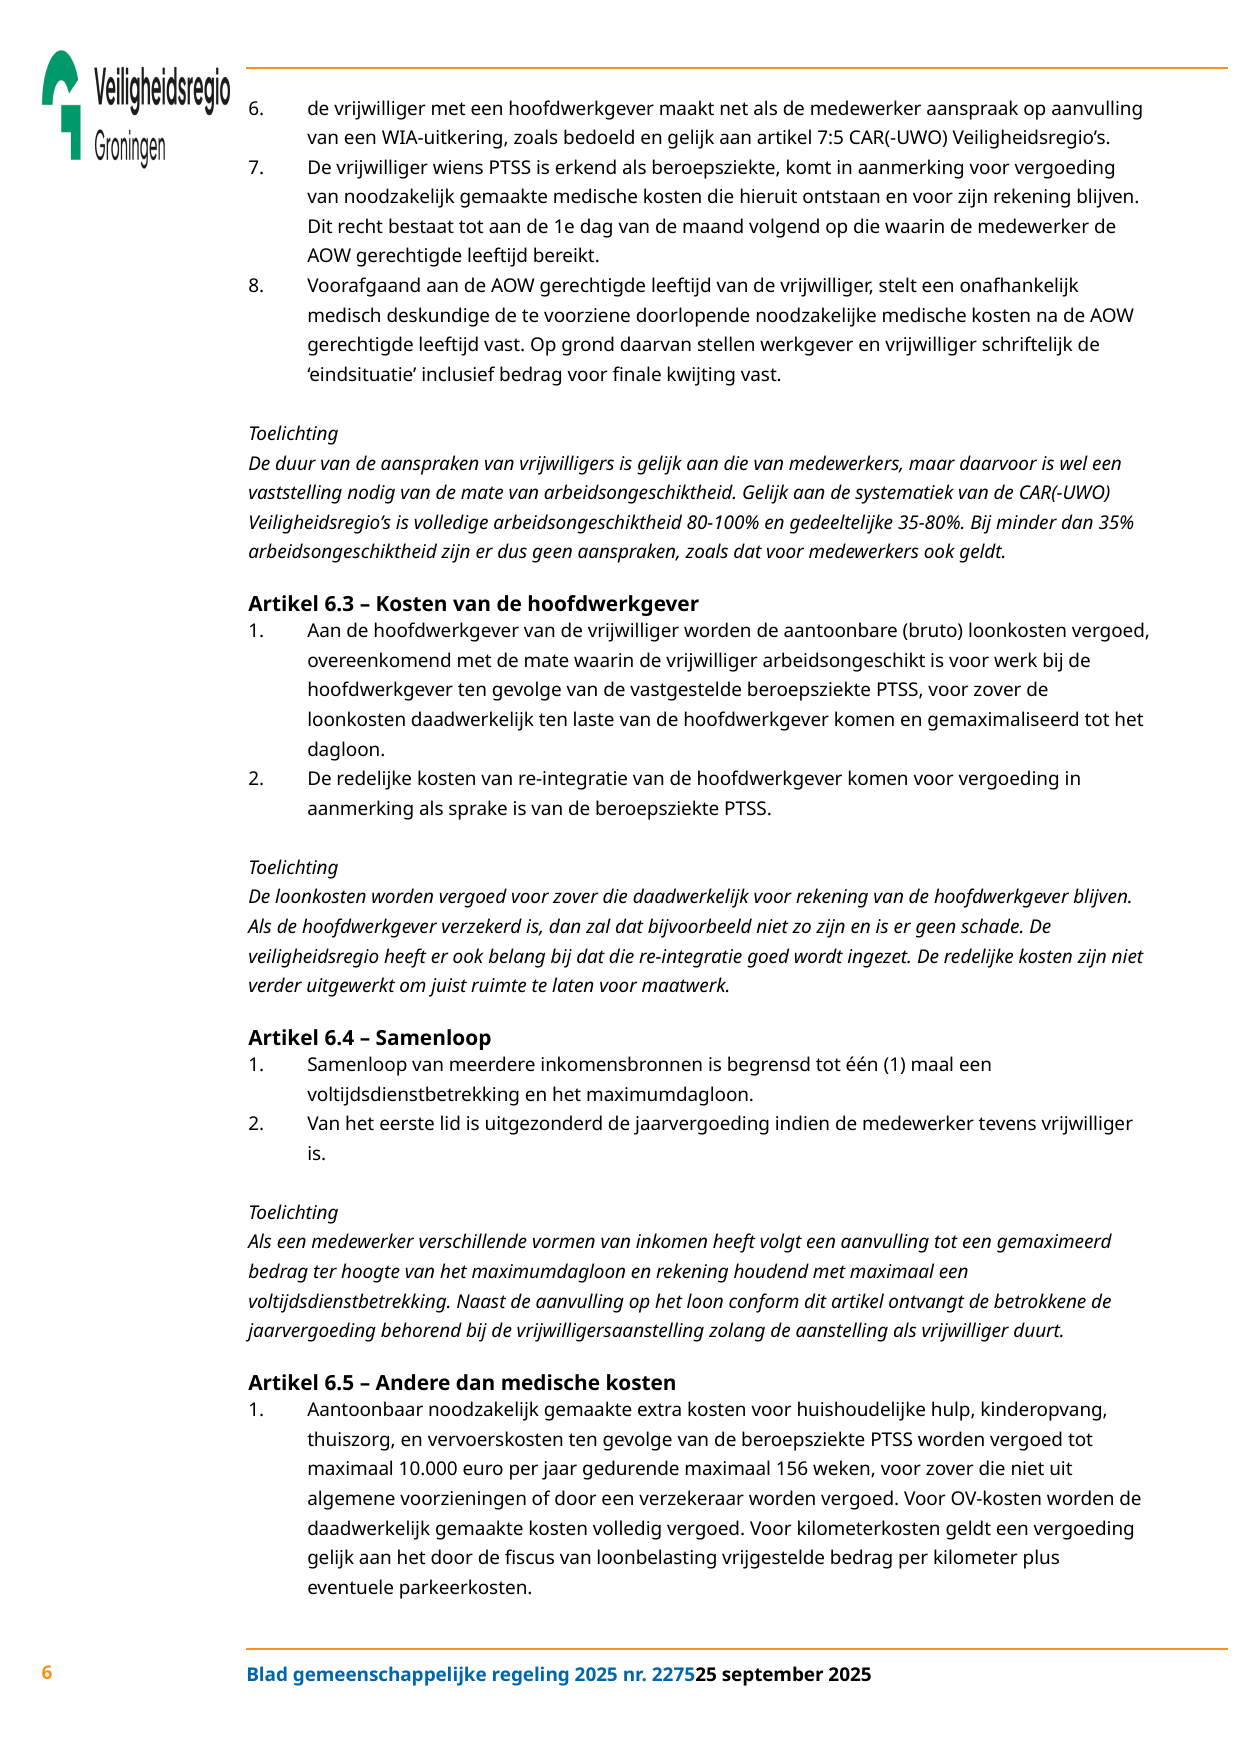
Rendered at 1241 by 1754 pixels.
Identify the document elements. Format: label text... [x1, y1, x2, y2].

list Voorafgaand aan de AOW gerechtigde leeftijd van de vrijwilliger, stelt een onafhankelijk medisch deskundige de te voorziene doorlopende noodzakelijke medische kosten na de AOW gerechtigde leeftijd vast. Op grond daarvan stellen werkgever en vrijwilliger schriftelijk de ‘eindsituatie’ inclusief bedrag voor finale kwijting vast. [248, 272, 1152, 387]
picture [41, 47, 231, 172]
list De redelijke kosten van re-integratie van de hoofdwerkgever komen voor vergoeding in aanmerking als sprake is van de beroepsziekte PTSS. [248, 765, 1152, 821]
list Samenloop van meerdere inkomensbronnen is begrensd tot één (1) maal een voltijdsdienstbetrekking en het maximumdagloon. [248, 1051, 1152, 1107]
text De loonkosten worden vergoed voor zover die daadwerkelijk voor rekening van de hoofdwerkgever blijven. Als de hoofdwerkgever verzekerd is, dan zal dat bijvoorbeeld niet zo zijn en is er geen schade. De veiligheidsregio heeft er ook belang bij dat die re-integratie goed wordt ingezet. De redelijke kosten zijn niet verder uitgewerkt om juist ruimte te laten voor maatwerk. [248, 884, 1152, 998]
list Van het eerste lid is uitgezonderd de jaarvergoeding indien de medewerker tevens vrijwilliger is. [248, 1110, 1152, 1166]
list de vrijwilliger met een hoofdwerkgever maakt net als de medewerker aanspraak op aanvulling van een WIA-uitkering, zoals bedoeld en gelijk aan artikel 7:5 CAR(-UWO) Veiligheidsregio’s. [248, 95, 1152, 150]
list Aantoonbaar noodzakelijk gemaakte extra kosten voor huishoudelijke hulp, kinderopvang, thuiszorg, en vervoerskosten ten gevolge van de beroepsziekte PTSS worden vergoed tot maximaal 10.000 euro per jaar gedurende maximaal 156 weken, voor zover die niet uit algemene voorzieningen of door een verzekeraar worden vergoed. Voor OV-kosten worden de daadwerkelijk gemaakte kosten volledig vergoed. Voor kilometerkosten geldt een vergoeding gelijk aan het door de fiscus van loonbelasting vrijgestelde bedrag per kilometer plus eventuele parkeerkosten. [248, 1396, 1152, 1599]
text De duur van de aanspraken van vrijwilligers is gelijk aan die van medewerkers, maar daarvoor is wel een vaststelling nodig van de mate van arbeidsongeschiktheid. Gelijk aan de systematiek van de CAR(-UWO) Veiligheidsregio’s is volledige arbeidsongeschiktheid 80-100% en gedeeltelijke 35-80%. Bij minder dan 35% arbeidsongeschiktheid zijn er dus geen aanspraken, zoals dat voor medewerkers ook geldt. [248, 450, 1152, 564]
list Aan de hoofdwerkgever van de vrijwilliger worden de aantoonbare (bruto) loonkosten vergoed, overeenkomend met de mate waarin de vrijwilliger arbeidsongeschikt is voor werk bij de hoofdwerkgever ten gevolge van de vastgestelde beroepsziekte PTSS, voor zover de loonkosten daadwerkelijk ten laste van de hoofdwerkgever komen en gemaximaliseerd tot het dagloon. [248, 617, 1152, 761]
text Toelichting [248, 1199, 1152, 1225]
text Als een medewerker verschillende vormen van inkomen heeft volgt een aanvulling tot een gemaximeerd bedrag ter hoogte van het maximumdagloon en rekening houdend met maximaal een voltijdsdienstbetrekking. Naast de aanvulling op het loon conform dit artikel ontvangt de betrokkene de jaarvergoeding behorend bij de vrijwilligersaanstelling zolang de aanstelling als vrijwilliger duurt. [248, 1229, 1152, 1343]
text Toelichting [248, 854, 1152, 880]
text Artikel 6.3 – Kosten van de hoofdwerkgever [248, 589, 1152, 617]
text Toelichting [248, 420, 1152, 446]
text Artikel 6.5 – Andere dan medische kosten [248, 1368, 1152, 1396]
text Artikel 6.4 – Samenloop [248, 1023, 1152, 1051]
list De vrijwilliger wiens PTSS is erkend als beroepsziekte, komt in aanmerking voor vergoeding van noodzakelijk gemaakte medische kosten die hieruit ontstaan en voor zijn rekening blijven. Dit recht bestaat tot aan de 1e dag van de maand volgend op die waarin de medewerker de AOW gerechtigde leeftijd bereikt. [248, 154, 1152, 268]
